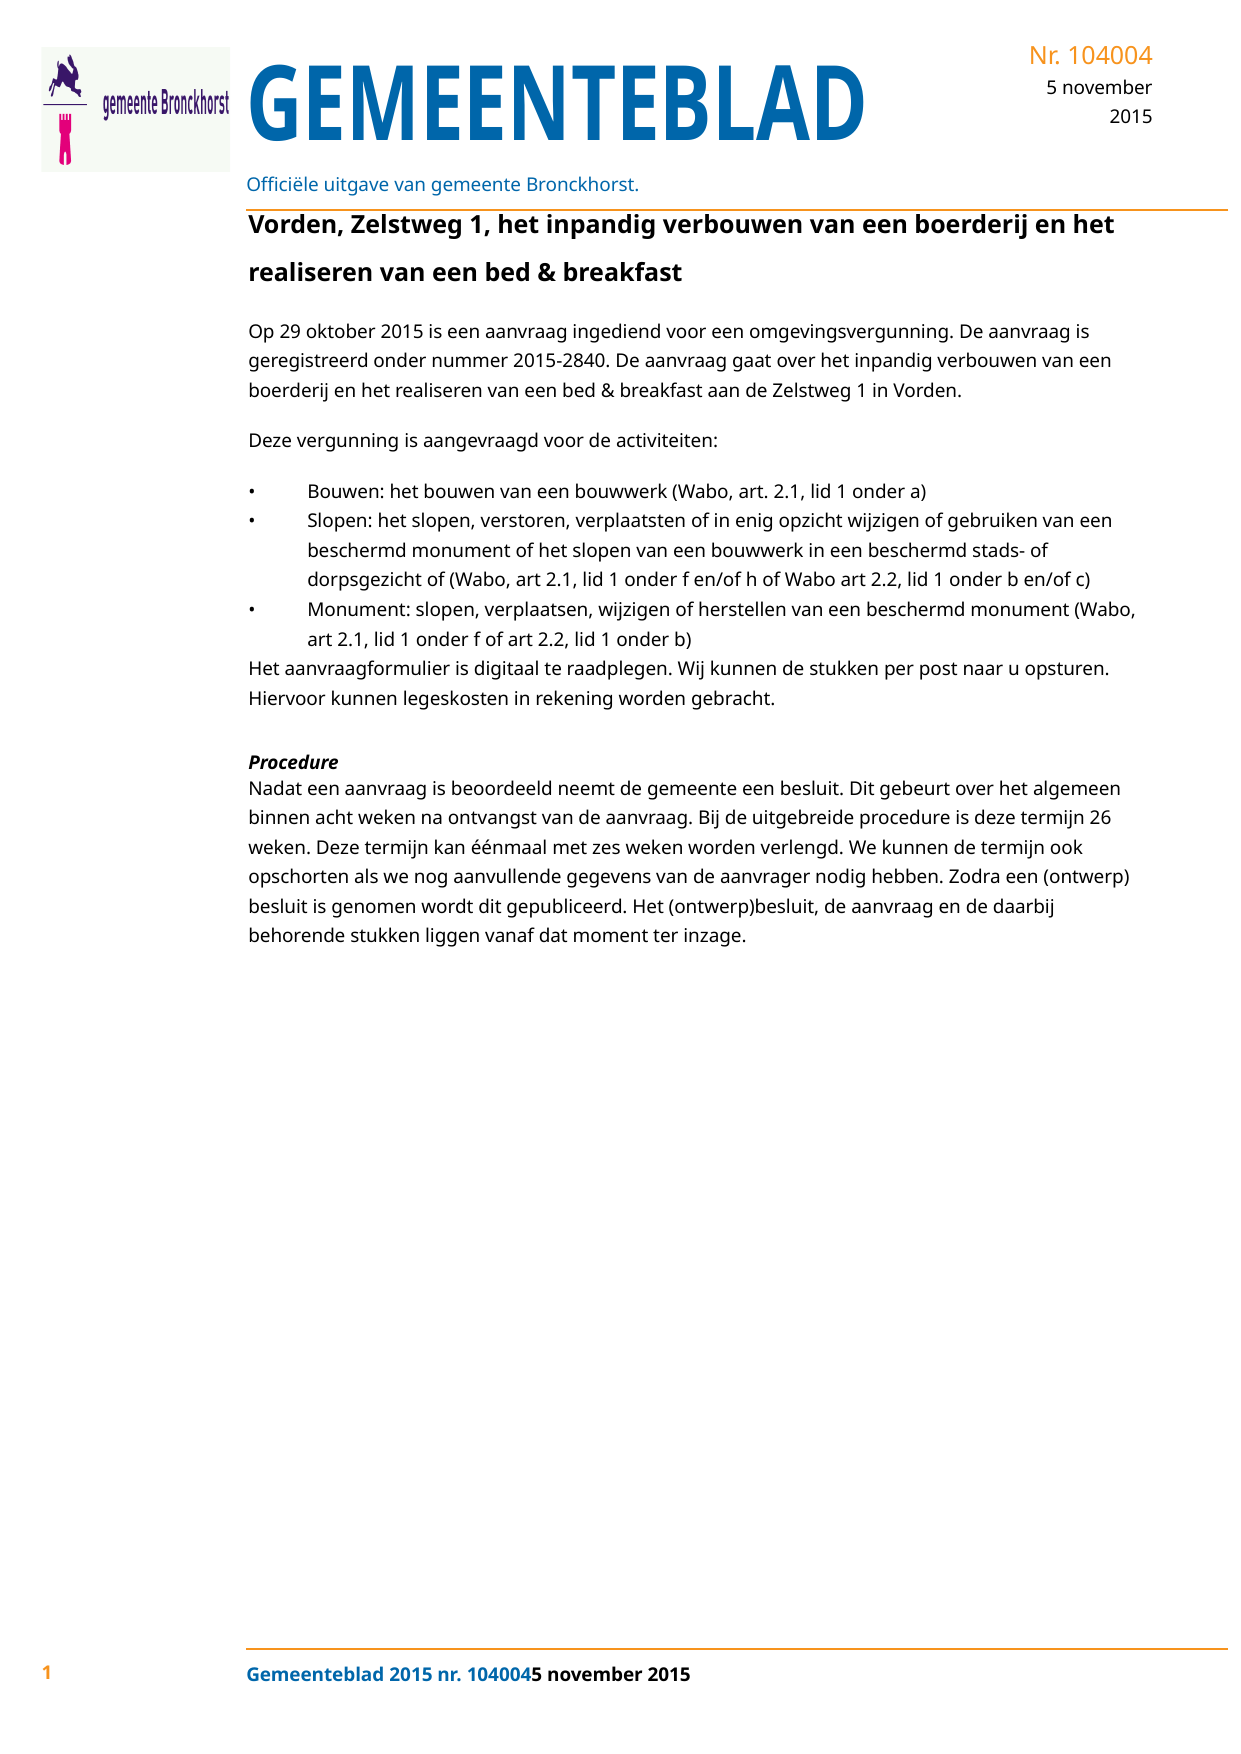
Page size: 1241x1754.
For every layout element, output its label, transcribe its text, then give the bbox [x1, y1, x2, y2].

text Het aanvraagformulier is digitaal te raadplegen. Wij kunnen de stukken per post naar u opsturen. Hiervoor kunnen legeskosten in rekening worden gebracht. [248, 655, 1152, 711]
list Bouwen: het bouwen van een bouwwerk (Wabo, art. 2.1, lid 1 onder a) [248, 478, 1152, 504]
text Deze vergunning is aangevraagd voor de activiteiten: [248, 427, 1152, 453]
text Procedure [248, 749, 1152, 775]
text Nadat een aanvraag is beoordeeld neemt de gemeente een besluit. Dit gebeurt over het algemeen binnen acht weken na ontvangst van de aanvraag. Bij de uitgebreide procedure is deze termijn 26 weken. Deze termijn kan éénmaal met zes weken worden verlengd. We kunnen de termijn ook opschorten als we nog aanvullende gegevens van de aanvrager nodig hebben. Zodra een (ontwerp) besluit is genomen wordt dit gepubliceerd. Het (ontwerp)besluit, de aanvraag en de daarbij behorende stukken liggen vanaf dat moment ter inzage. [248, 775, 1152, 948]
text Op 29 oktober 2015 is een aanvraag ingediend voor een omgevingsvergunning. De aanvraag is geregistreerd onder nummer 2015-2840. De aanvraag gaat over het inpandig verbouwen van een boerderij en het realiseren van een bed & breakfast aan de Zelstweg 1 in Vorden. [248, 318, 1152, 403]
list Slopen: het slopen, verstoren, verplaatsten of in enig opzicht wijzigen of gebruiken van een beschermd monument of het slopen van een bouwwerk in een beschermd stads- of dorpsgezicht of (Wabo, art 2.1, lid 1 onder f en/of h of Wabo art 2.2, lid 1 onder b en/of c) [248, 507, 1152, 592]
list Monument: slopen, verplaatsen, wijzigen of herstellen van een beschermd monument (Wabo, art 2.1, lid 1 onder f of art 2.2, lid 1 onder b) [248, 596, 1152, 652]
picture [41, 47, 231, 172]
text Vorden, Zelstweg 1, het inpandig verbouwen van een boerderij en het realiseren van een bed & breakfast [248, 211, 1152, 288]
